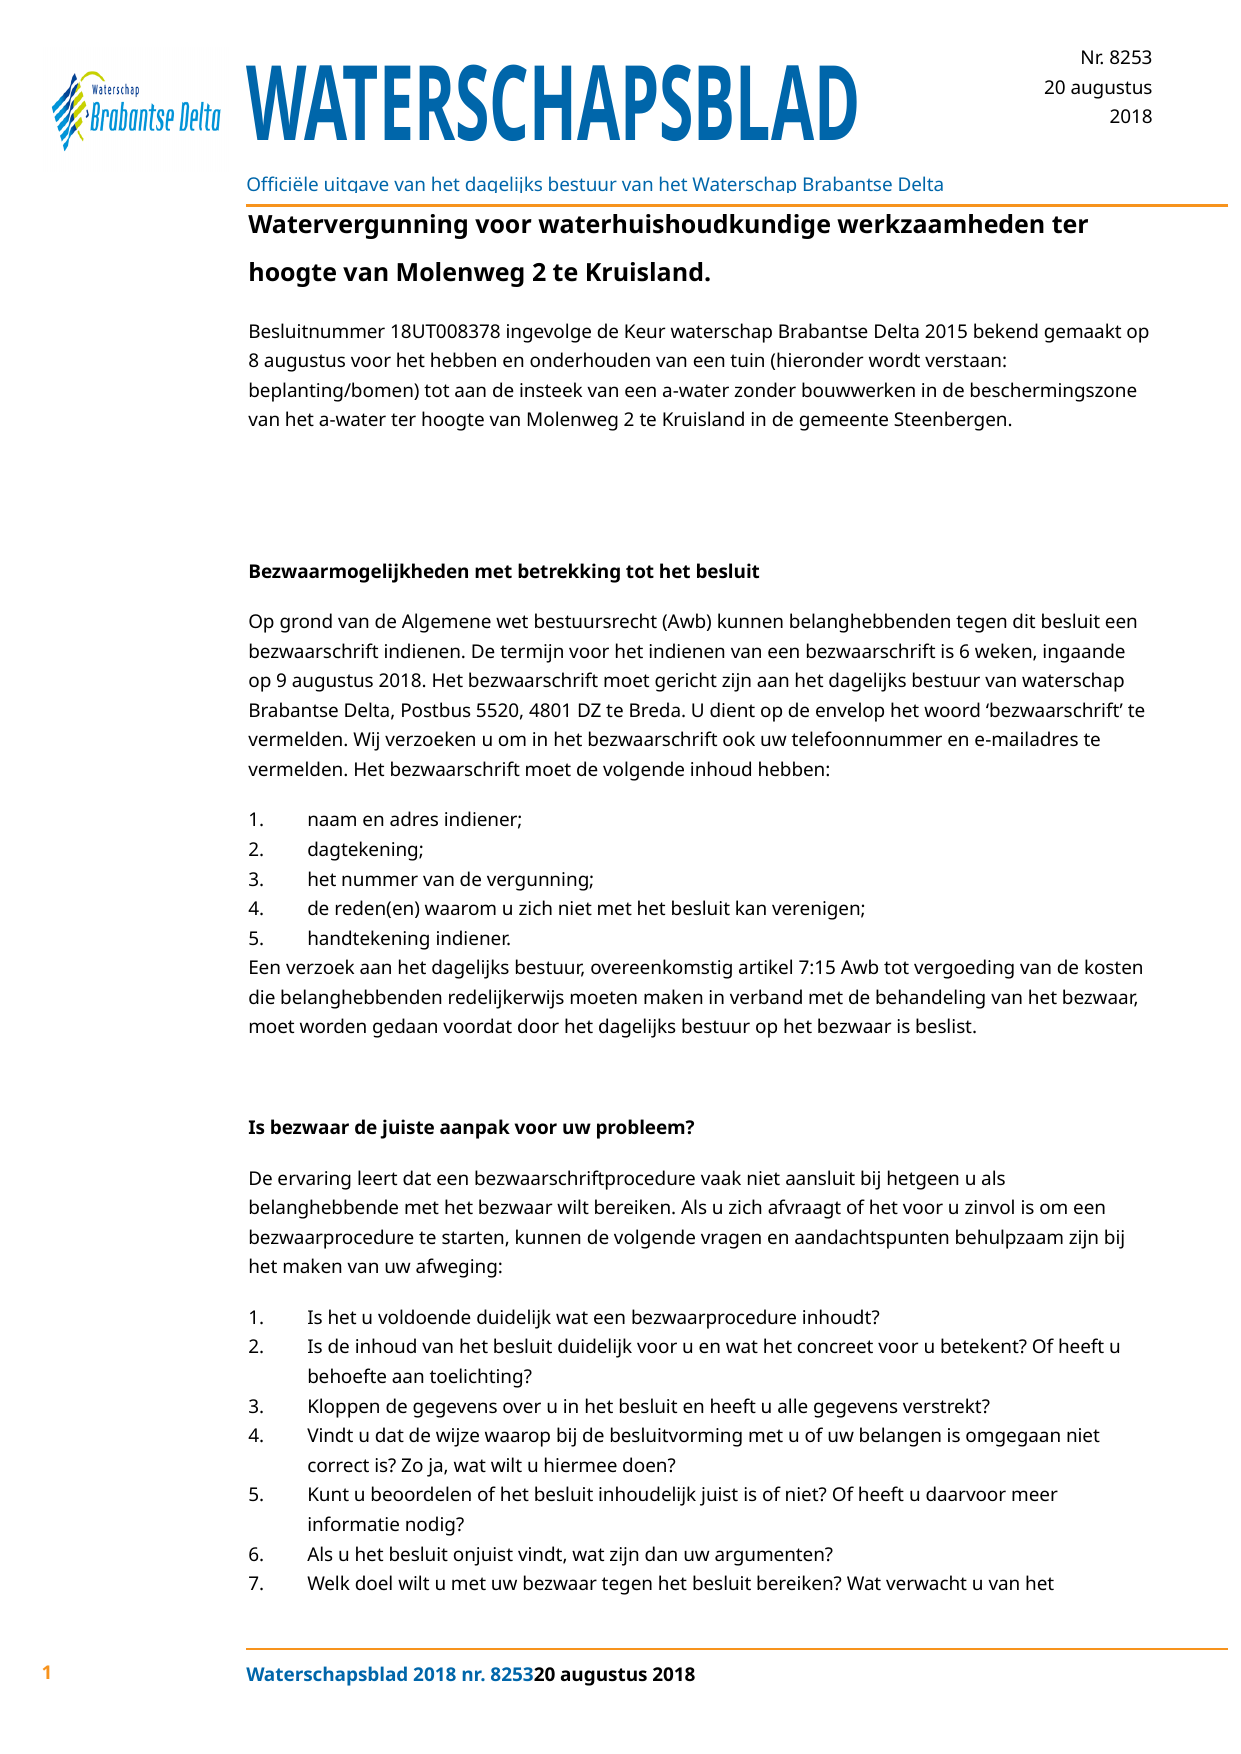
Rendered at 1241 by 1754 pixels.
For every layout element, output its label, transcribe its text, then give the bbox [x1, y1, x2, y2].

text Watervergunning voor waterhuishoudkundige werkzaamheden ter hoogte van Molenweg 2 te Kruisland. [248, 207, 1152, 288]
list de reden(en) waarom u zich niet met het besluit kan verenigen; [248, 895, 1152, 921]
text De ervaring leert dat een bezwaarschriftprocedure vaak niet aansluit bij hetgeen u als belanghebbende met het bezwaar wilt bereiken. Als u zich afvraagt of het voor u zinvol is om een bezwaarprocedure te starten, kunnen de volgende vragen en aandachtspunten behulpzaam zijn bij het maken van uw afweging: [248, 1165, 1152, 1279]
list Vindt u dat de wijze waarop bij de besluitvorming met u of uw belangen is omgegaan niet correct is? Zo ja, wat wilt u hiermee doen? [248, 1422, 1152, 1478]
list Kunt u beoordelen of het besluit inhoudelijk juist is of niet? Of heeft u daarvoor meer informatie nodig? [248, 1482, 1152, 1537]
list Is de inhoud van het besluit duidelijk voor u en wat het concreet voor u betekent? Of heeft u behoefte aan toelichting? [248, 1334, 1152, 1389]
text Is bezwaar de juiste aanpak voor uw probleem? [248, 1114, 1152, 1140]
picture [41, 47, 231, 172]
text Bezwaarmogelijkheden met betrekking tot het besluit [248, 558, 1152, 584]
list handtekening indiener. [248, 925, 1152, 951]
text Besluitnummer 18UT008378 ingevolge de Keur waterschap Brabantse Delta 2015 bekend gemaakt op 8 augustus voor het hebben en onderhouden van een tuin (hieronder wordt verstaan: beplanting/bomen) tot aan de insteek van een a-water zonder bouwwerken in de beschermingszone van het a-water ter hoogte van Molenweg 2 te Kruisland in de gemeente Steenbergen. [248, 318, 1152, 432]
list naam en adres indiener; [248, 807, 1152, 832]
list Als u het besluit onjuist vindt, wat zijn dan uw argumenten? [248, 1541, 1152, 1567]
list Welk doel wilt u met uw bezwaar tegen het besluit bereiken? Wat verwacht u van het [248, 1570, 1152, 1596]
text Op grond van de Algemene wet bestuursrecht (Awb) kunnen belanghebbenden tegen dit besluit een bezwaarschrift indienen. De termijn voor het indienen van een bezwaarschrift is 6 weken, ingaande op 9 augustus 2018. Het bezwaarschrift moet gericht zijn aan het dagelijks bestuur van waterschap Brabantse Delta, Postbus 5520, 4801 DZ te Breda. U dient op de envelop het woord ‘bezwaarschrift’ te vermelden. Wij verzoeken u om in het bezwaarschrift ook uw telefoonnummer en e‑mailadres te vermelden. Het bezwaarschrift moet de volgende inhoud hebben: [248, 608, 1152, 782]
text Een verzoek aan het dagelijks bestuur, overeenkomstig artikel 7:15 Awb tot vergoeding van de kosten die belanghebbenden redelijkerwijs moeten maken in verband met de behandeling van het bezwaar, moet worden gedaan voordat door het dagelijks bestuur op het bezwaar is beslist. [248, 954, 1152, 1039]
list Kloppen de gegevens over u in het besluit en heeft u alle gegevens verstrekt? [248, 1393, 1152, 1419]
list dagtekening; [248, 836, 1152, 862]
list Is het u voldoende duidelijk wat een bezwaarprocedure inhoudt? [248, 1304, 1152, 1330]
list het nummer van de vergunning; [248, 866, 1152, 892]
